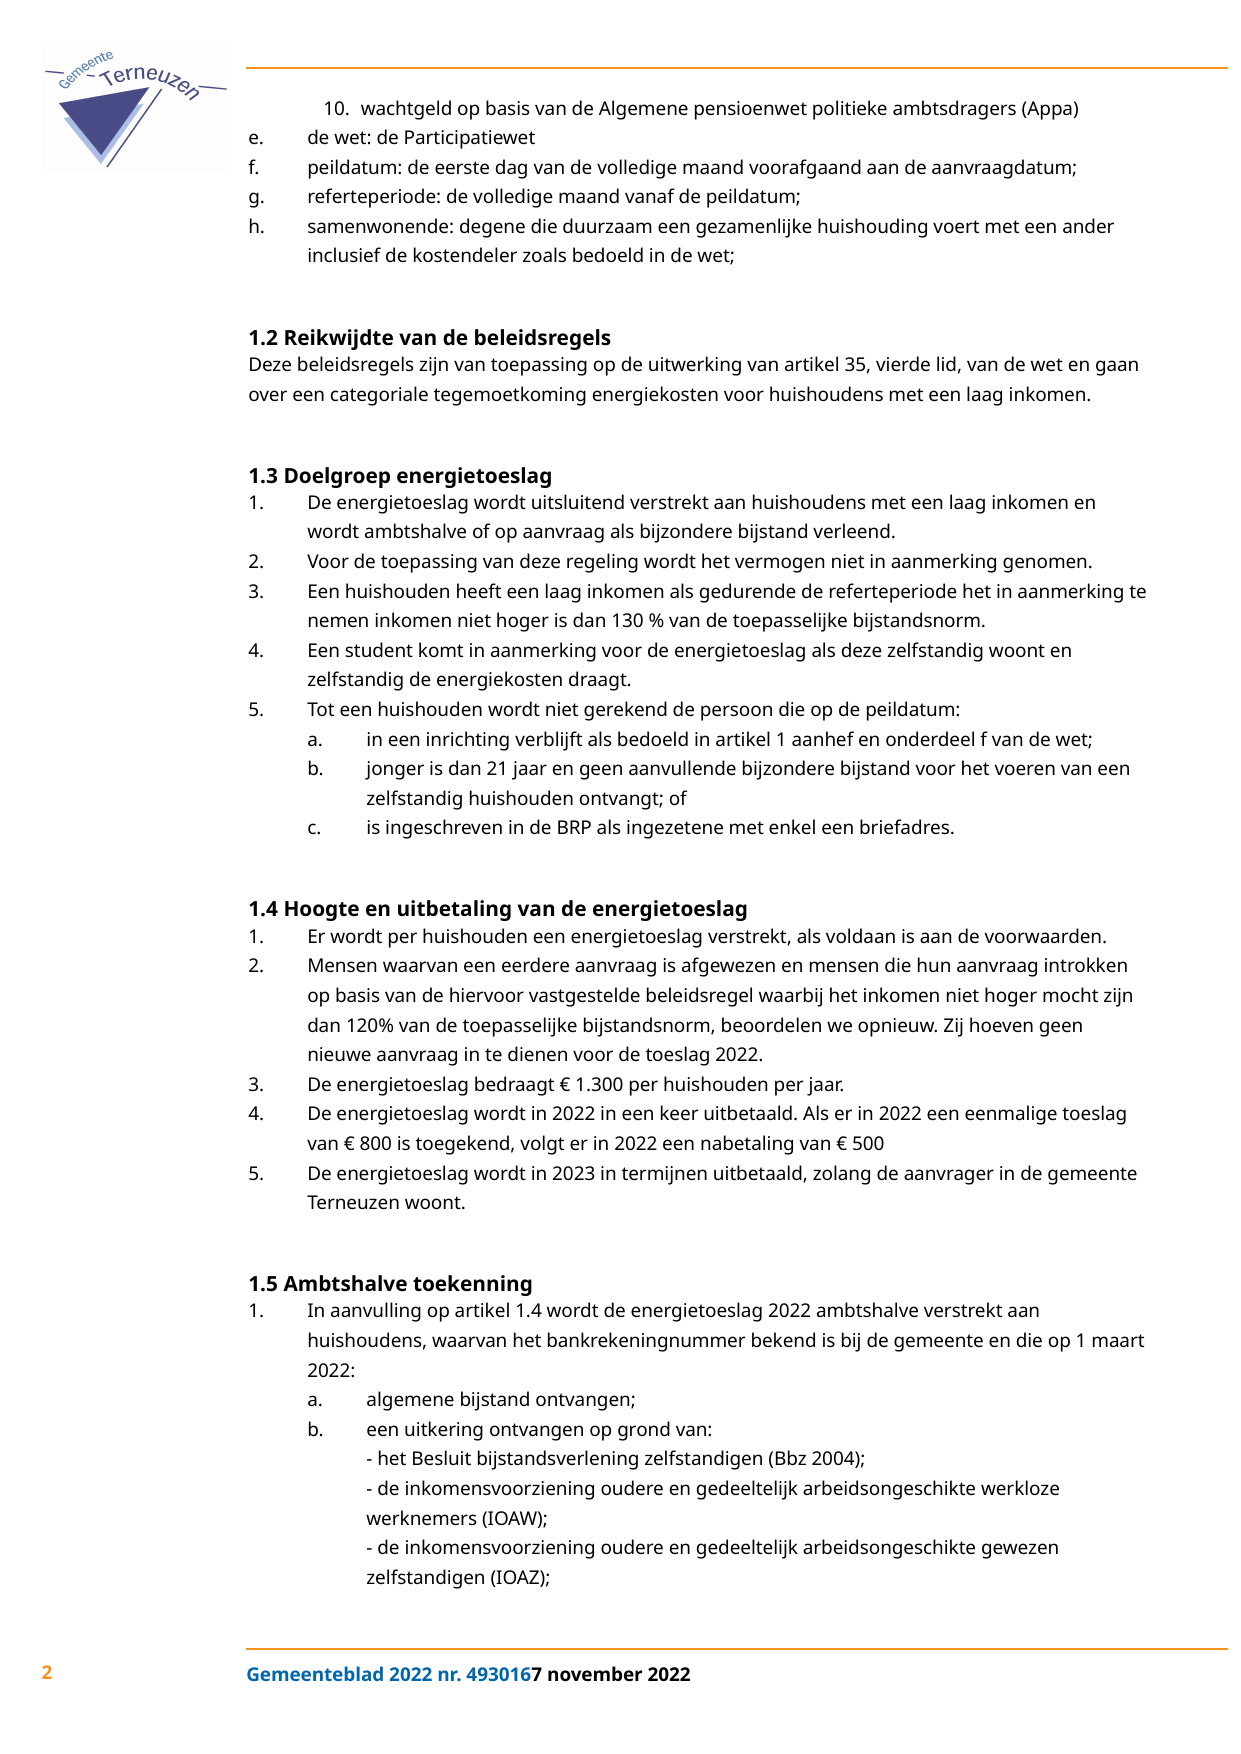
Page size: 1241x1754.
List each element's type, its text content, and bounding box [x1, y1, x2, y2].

list - het Besluit bijstandsverlening zelfstandigen (Bbz 2004); [307, 1446, 1152, 1471]
list peildatum: de eerste dag van de volledige maand voorafgaand aan de aanvraagdatum; [248, 154, 1152, 180]
list Een student komt in aanmerking voor de energietoeslag als deze zelfstandig woont en zelfstandig de energiekosten draagt. [248, 637, 1152, 692]
list De energietoeslag wordt uitsluitend verstrekt aan huishoudens met een laag inkomen en wordt ambtshalve of op aanvraag als bijzondere bijstand verleend. [248, 489, 1152, 544]
text 1.2 Reikwijdte van de beleidsregels [248, 323, 1152, 351]
list - de inkomensvoorziening oudere en gedeeltelijk arbeidsongeschikte werkloze werknemers (IOAW); [307, 1475, 1152, 1531]
list wachtgeld op basis van de Algemene pensioenwet politieke ambtsdragers (Appa) [323, 95, 1152, 121]
list jonger is dan 21 jaar en geen aanvullende bijzondere bijstand voor het voeren van een zelfstandig huishouden ontvangt; of [307, 755, 1152, 811]
list - de inkomensvoorziening oudere en gedeeltelijk arbeidsongeschikte gewezen zelfstandigen (IOAZ); [307, 1534, 1152, 1590]
picture [41, 47, 231, 172]
list Mensen waarvan een eerdere aanvraag is afgewezen en mensen die hun aanvraag introkken op basis van de hiervoor vastgestelde beleidsregel waarbij het inkomen niet hoger mocht zijn dan 120% van de toepasselijke bijstandsnorm, beoordelen we opnieuw. Zij hoeven geen nieuwe aanvraag in te dienen voor de toeslag 2022. [248, 953, 1152, 1067]
text Deze beleidsregels zijn van toepassing op de uitwerking van artikel 35, vierde lid, van de wet en gaan over een categoriale tegemoetkoming energiekosten voor huishoudens met een laag inkomen. [248, 351, 1152, 406]
list In aanvulling op artikel 1.4 wordt de energietoeslag 2022 ambtshalve verstrekt aan huishoudens, waarvan het bankrekeningnummer bekend is bij de gemeente en die op 1 maart 2022: [248, 1298, 1152, 1383]
list Er wordt per huishouden een energietoeslag verstrekt, als voldaan is aan de voorwaarden. [248, 923, 1152, 949]
list is ingeschreven in de BRP als ingezetene met enkel een briefadres. [307, 814, 1152, 840]
list de wet: de Participatiewet [248, 124, 1152, 150]
text 1.3 Doelgroep energietoeslag [248, 461, 1152, 489]
list referteperiode: de volledige maand vanaf de peildatum; [248, 183, 1152, 209]
list algemene bijstand ontvangen; [307, 1386, 1152, 1412]
list De energietoeslag wordt in 2023 in termijnen uitbetaald, zolang de aanvrager in de gemeente Terneuzen woont. [248, 1160, 1152, 1215]
text 1.5 Ambtshalve toekenning [248, 1269, 1152, 1298]
list een uitkering ontvangen op grond van: [307, 1416, 1152, 1442]
list in een inrichting verblijft als bedoeld in artikel 1 aanhef en onderdeel f van de wet; [307, 726, 1152, 752]
list De energietoeslag wordt in 2022 in een keer uitbetaald. Als er in 2022 een eenmalige toeslag van € 800 is toegekend, volgt er in 2022 een nabetaling van € 500 [248, 1101, 1152, 1156]
list Tot een huishouden wordt niet gerekend de persoon die op de peildatum: [248, 696, 1152, 722]
list Een huishouden heeft een laag inkomen als gedurende de referteperiode het in aanmerking te nemen inkomen niet hoger is dan 130 % van de toepasselijke bijstandsnorm. [248, 578, 1152, 633]
list De energietoeslag bedraagt € 1.300 per huishouden per jaar. [248, 1071, 1152, 1097]
text 1.4 Hoogte en uitbetaling van de energietoeslag [248, 894, 1152, 923]
list samenwonende: degene die duurzaam een gezamenlijke huishouding voert met een ander inclusief de kostendeler zoals bedoeld in de wet; [248, 213, 1152, 268]
list Voor de toepassing van deze regeling wordt het vermogen niet in aanmerking genomen. [248, 548, 1152, 574]
